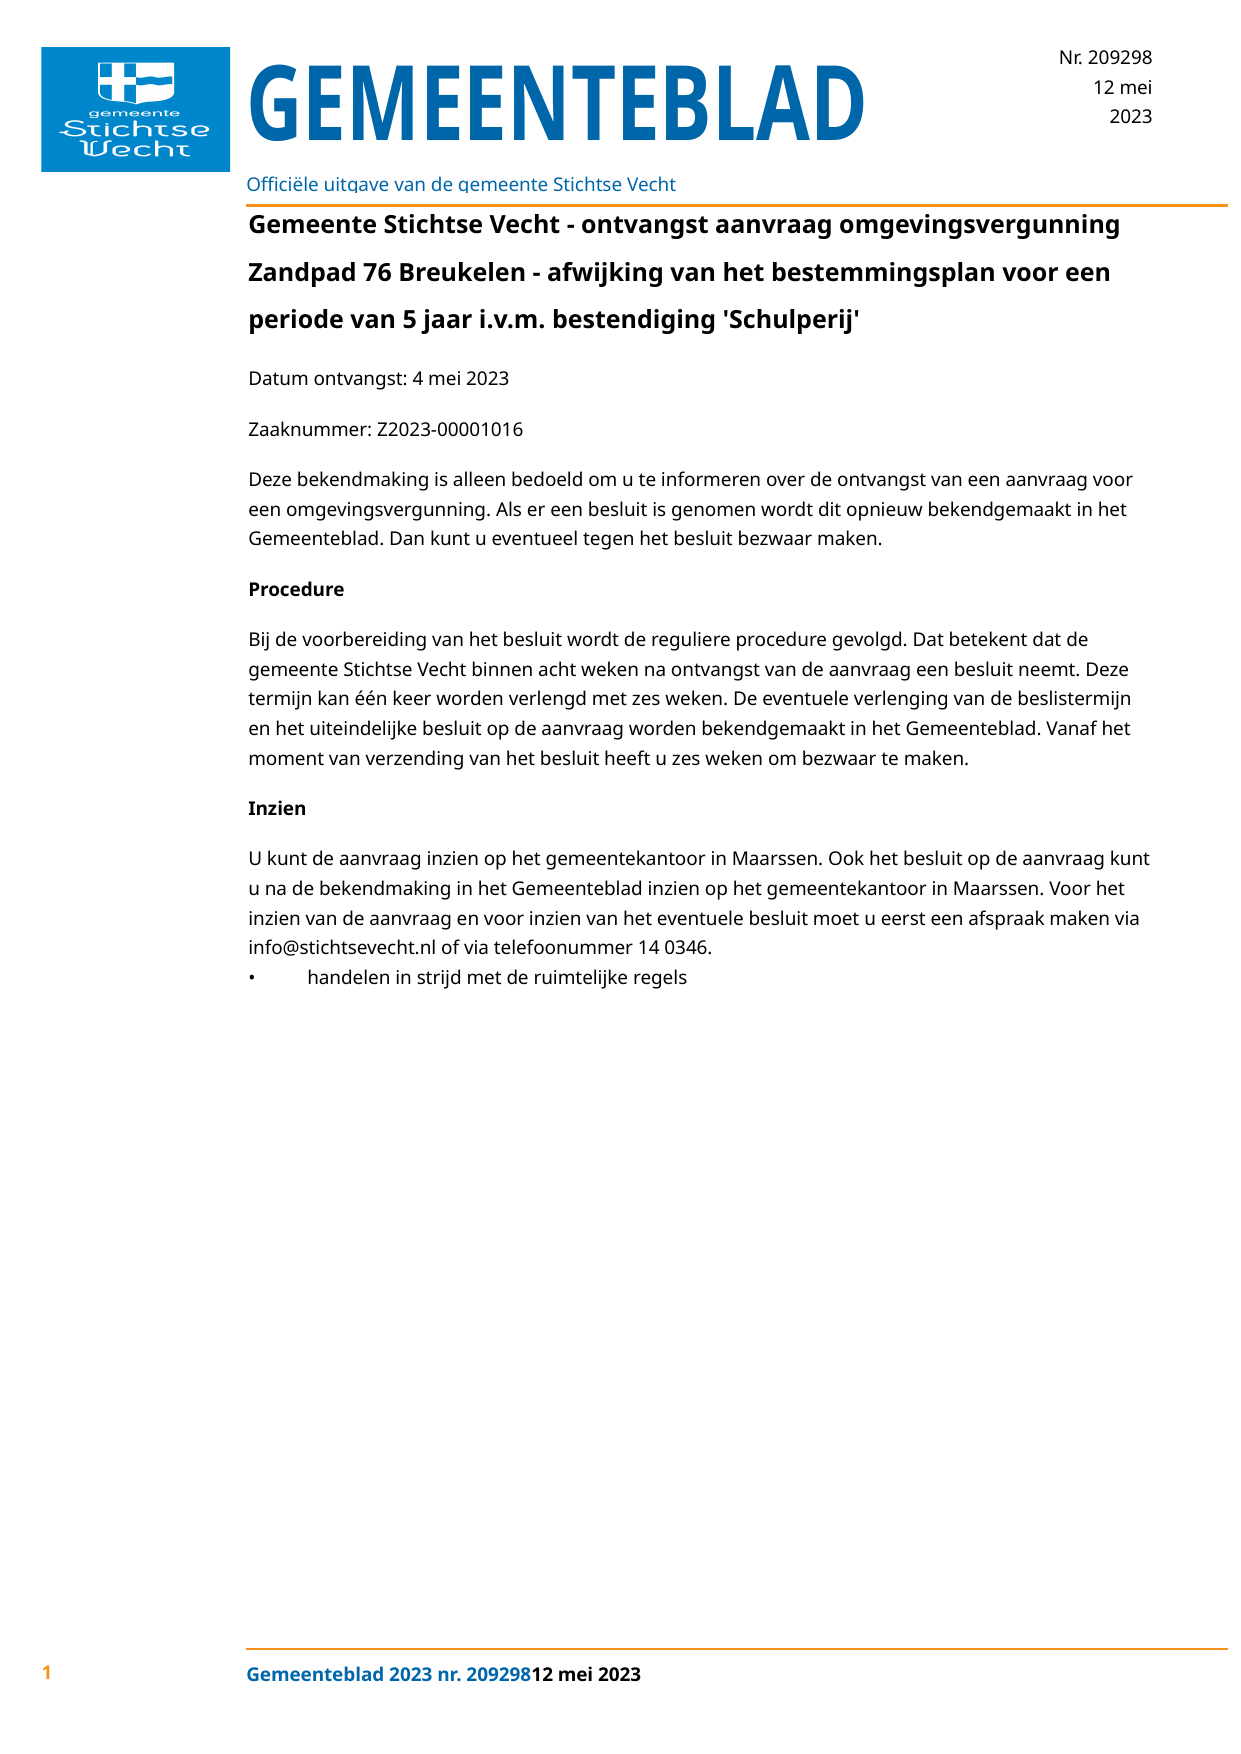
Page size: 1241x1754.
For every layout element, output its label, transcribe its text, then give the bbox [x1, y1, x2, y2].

list handelen in strijd met de ruimtelijke regels [248, 964, 1152, 989]
picture [99, 63, 135, 101]
text U kunt de aanvraag inzien op het gemeentekantoor in Maarssen. Ook het besluit op de aanvraag kunt u na de bekendmaking in het Gemeenteblad inzien op het gemeentekantoor in Maarssen. Voor het inzien van de aanvraag en voor inzien van het eventuele besluit moet u eerst een afspraak maken via info@stichtsevecht.nl of via telefoonummer 14 0346. [248, 846, 1152, 960]
text Datum ontvangst: 4 mei 2023 [248, 366, 1152, 391]
text Bij de voorbereiding van het besluit wordt de reguliere procedure gevolgd. Dat betekent dat de gemeente Stichtse Vecht binnen acht weken na ontvangst van de aanvraag een besluit neemt. Deze termijn kan één keer worden verlengd met zes weken. De eventuele verlenging van de beslistermijn en het uiteindelijke besluit op de aanvraag worden bekendgemaakt in het Gemeenteblad. Vanaf het moment van verzending van het besluit heeft u zes weken om bezwaar te maken. [248, 626, 1152, 770]
text Inzien [248, 795, 1152, 821]
picture [137, 63, 174, 103]
text Procedure [248, 576, 1152, 602]
text Deze bekendmaking is alleen bedoeld om u te informeren over de ontvangst van een aanvraag voor een omgevingsvergunning. Als er een besluit is genomen wordt dit opnieuw bekendgemaakt in het Gemeenteblad. Dan kunt u eventueel tegen het besluit bezwaar maken. [248, 466, 1152, 551]
text Zaaknummer: Z2023-00001016 [248, 416, 1152, 442]
text Gemeente Stichtse Vecht - ontvangst aanvraag omgevingsvergunning Zandpad 76 Breukelen - afwijking van het bestemmingsplan voor een periode van 5 jaar i.v.m. bestendiging 'Schulperij' [248, 207, 1152, 336]
